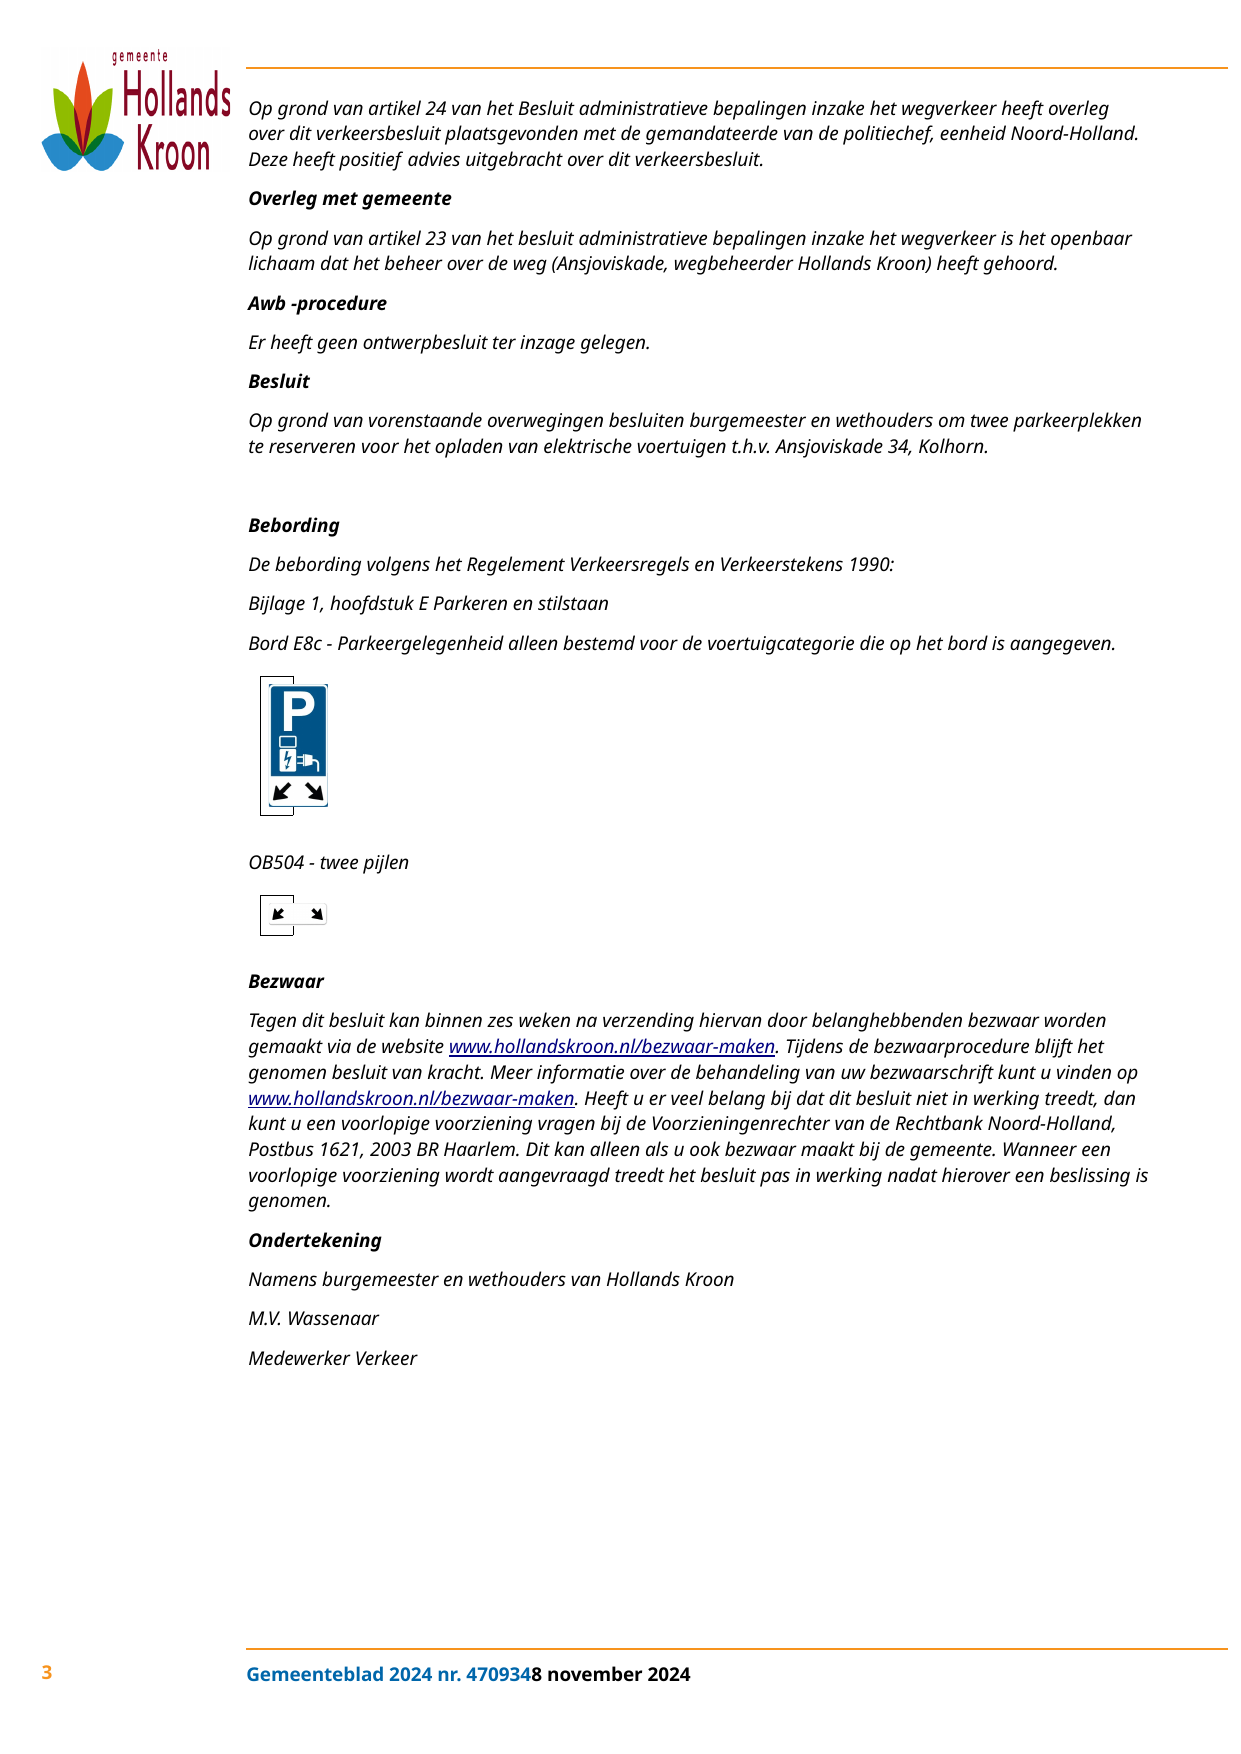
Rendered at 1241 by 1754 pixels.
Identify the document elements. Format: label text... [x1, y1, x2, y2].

text M.V. Wassenaar [248, 1305, 1152, 1331]
text Er heeft geen ontwerpbesluit ter inzage gelegen. [248, 329, 1152, 355]
text Op grond van artikel 23 van het besluit administratieve bepalingen inzake het wegverkeer is het openbaar lichaam dat het beheer over de weg (Ansjoviskade, wegbeheerder Hollands Kroon) heeft gehoord. [248, 225, 1152, 276]
text De bebording volgens het Regelement Verkeersregels en Verkeerstekens 1990: [248, 551, 1152, 577]
text Awb -procedure [248, 290, 1152, 316]
text Medewerker Verkeer [248, 1345, 1152, 1370]
text Ondertekening [248, 1227, 1152, 1253]
text Overleg met gemeente [248, 186, 1152, 211]
text Bijlage 1, hoofdstuk E Parkeren en stilstaan [248, 590, 1152, 616]
text OB504 - twee pijlen [248, 849, 1152, 874]
text Op grond van artikel 24 van het Besluit administratieve bepalingen inzake het wegverkeer heeft overleg over dit verkeersbesluit plaatsgevonden met de gemandateerde van de politiechef, eenheid Noord-Holland. Deze heeft positief advies uitgebracht over dit verkeersbesluit. [248, 95, 1152, 172]
picture [268, 684, 328, 807]
text Bord E8c - Parkeergelegenheid alleen bestemd voor de voertuigcategorie die op het bord is aangegeven. [248, 630, 1152, 655]
text Besluit [248, 368, 1152, 394]
picture [41, 47, 231, 172]
text Namens burgemeester en wethouders van Hollands Kroon [248, 1266, 1152, 1292]
text Bebording [248, 512, 1152, 538]
picture [268, 903, 328, 926]
text Bezwaar [248, 968, 1152, 994]
text Tegen dit besluit kan binnen zes weken na verzending hiervan door belanghebbenden bezwaar worden gemaakt via de website www.hollandskroon.nl/bezwaar-maken. Tijdens de bezwaarprocedure blijft het genomen besluit van kracht. Meer informatie over de behandeling van uw bezwaarschrift kunt u vinden op www.hollandskroon.nl/bezwaar-maken. Heeft u er veel belang bij dat dit besluit niet in werking treedt, dan kunt u een voorlopige voorziening vragen bij de Voorzieningenrechter van de Rechtbank Noord-Holland, Postbus 1621, 2003 BR Haarlem. Dit kan alleen als u ook bezwaar maakt bij de gemeente. Wanneer een voorlopige voorziening wordt aangevraagd treedt het besluit pas in werking nadat hierover een beslissing is genomen. [248, 1007, 1152, 1213]
text Op grond van vorenstaande overwegingen besluiten burgemeester en wethouders om twee parkeerplekken te reserveren voor het opladen van elektrische voertuigen t.h.v. Ansjoviskade 34, Kolhorn. [248, 408, 1152, 459]
